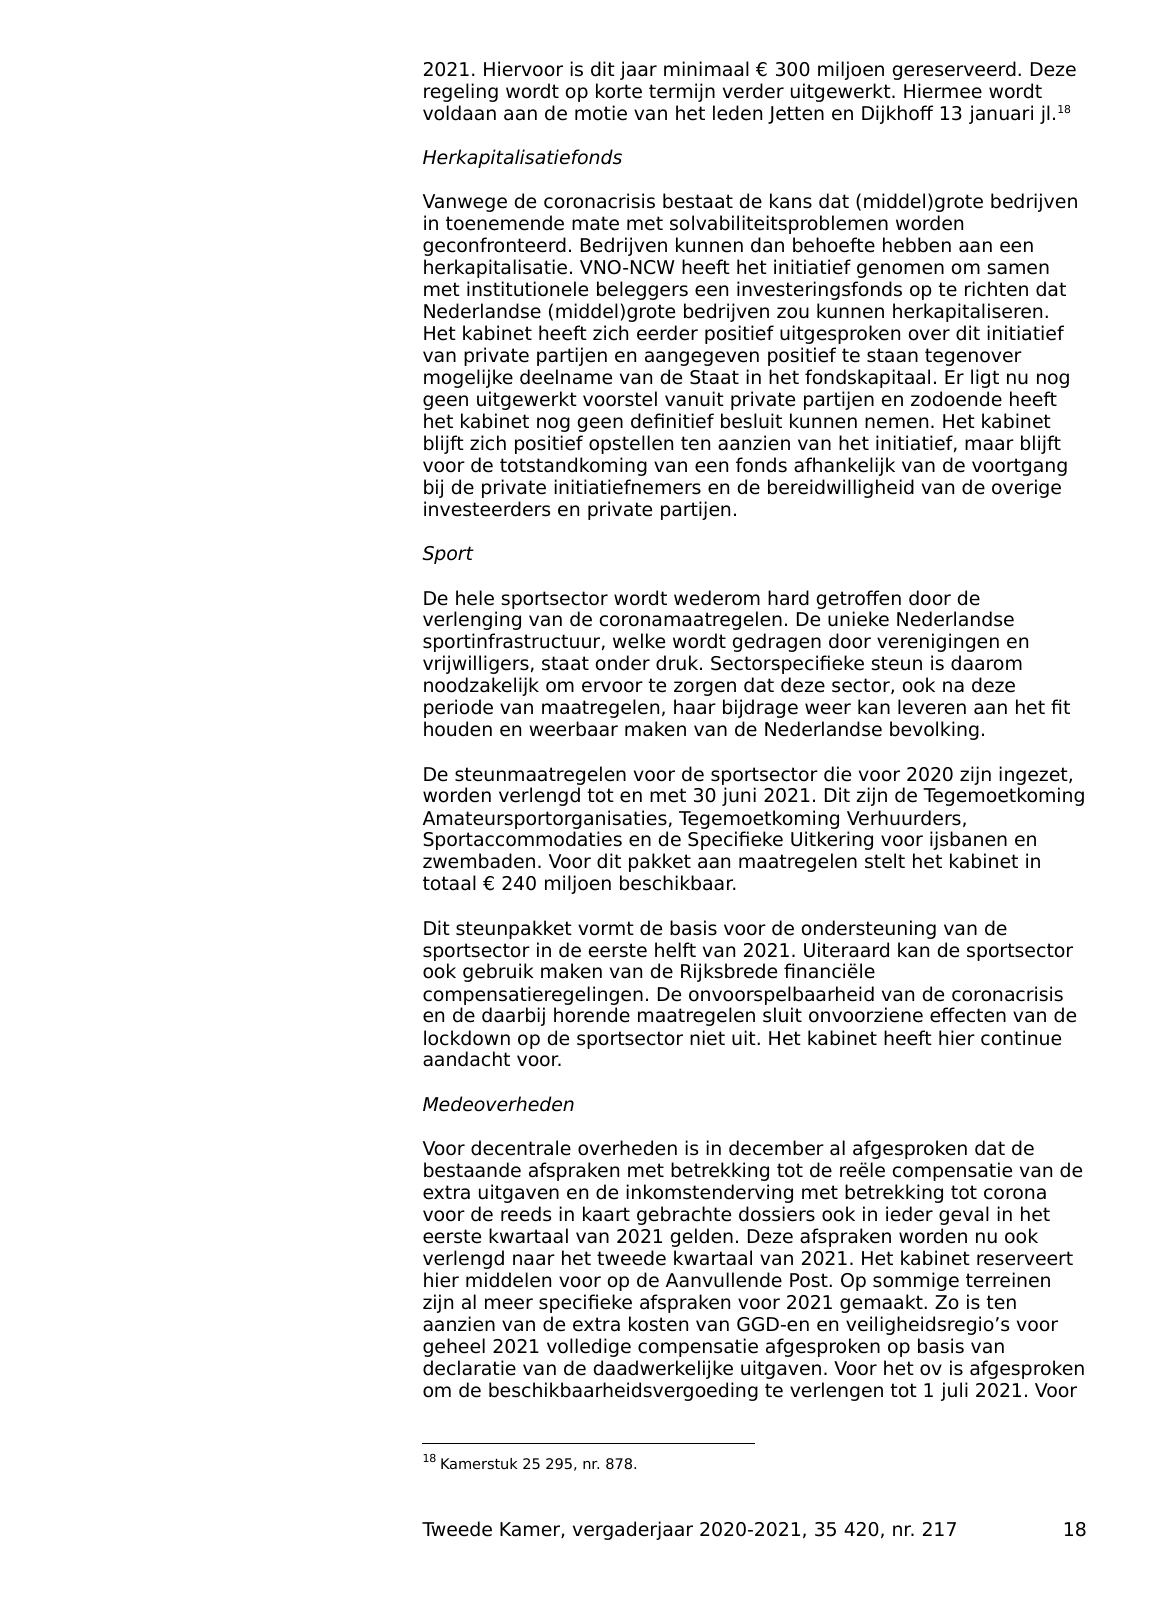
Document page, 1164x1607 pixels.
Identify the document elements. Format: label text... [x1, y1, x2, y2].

text De hele sportsector wordt wederom hard getroffen door de verlenging van de coronamaatregelen. De unieke Nederlandse sportinfrastructuur, welke wordt gedragen door verenigingen en vrijwilligers, staat onder druk. Sectorspecifieke steun is daarom noodzakelijk om ervoor te zorgen dat deze sector, ook na deze periode van maatregelen, haar bijdrage weer kan leveren aan het fit houden en weerbaar maken van de Nederlandse bevolking. [422, 587, 1087, 741]
text Kamerstuk 25 295, nr. 878. [422, 1452, 1087, 1474]
text Voor decentrale overheden is in december al afgesproken dat de bestaande afspraken met betrekking tot de reële compensatie van de extra uitgaven en de inkomstenderving met betrekking tot corona voor de reeds in kaart gebrachte dossiers ook in ieder geval in het eerste kwartaal van 2021 gelden. Deze afspraken worden nu ook verlengd naar het tweede kwartaal van 2021. Het kabinet reserveert hier middelen voor op de Aanvullende Post. Op sommige terreinen zijn al meer specifieke afspraken voor 2021 gemaakt. Zo is ten aanzien van de extra kosten van GGD-en en veiligheidsregio’s voor geheel 2021 volledige compensatie afgesproken op basis van declaratie van de daadwerkelijke uitgaven. Voor het ov is afgesproken om de beschikbaarheidsvergoeding te verlengen tot 1 juli 2021. Voor [422, 1138, 1087, 1401]
text Dit steunpakket vormt de basis voor de ondersteuning van de sportsector in de eerste helft van 2021. Uiteraard kan de sportsector ook gebruik maken van de Rijksbrede financiële compensatieregelingen. De onvoorspelbaarheid van de coronacrisis en de daarbij horende maatregelen sluit onvoorziene effecten van de lockdown op de sportsector niet uit. Het kabinet heeft hier continue aandacht voor. [422, 917, 1087, 1071]
subtitle Herkapitalisatiefonds [422, 147, 1087, 169]
text 2021. Hiervoor is dit jaar minimaal € 300 miljoen gereserveerd. Deze regeling wordt op korte termijn verder uitgewerkt. Hiermee wordt voldaan aan de motie van het leden Jetten en Dijkhoff 13 januari jl. [422, 59, 1087, 125]
text Vanwege de coronacrisis bestaat de kans dat (middel)grote bedrijven in toenemende mate met solvabiliteitsproblemen worden geconfronteerd. Bedrijven kunnen dan behoefte hebben aan een herkapitalisatie. VNO-NCW heeft het initiatief genomen om samen met institutionele beleggers een investeringsfonds op te richten dat Nederlandse (middel)grote bedrijven zou kunnen herkapitaliseren. Het kabinet heeft zich eerder positief uitgesproken over dit initiatief van private partijen en aangegeven positief te staan tegenover mogelijke deelname van de Staat in het fondskapitaal. Er ligt nu nog geen uitgewerkt voorstel vanuit private partijen en zodoende heeft het kabinet nog geen definitief besluit kunnen nemen. Het kabinet blijft zich positief opstellen ten aanzien van het initiatief, maar blijft voor de totstandkoming van een fonds afhankelijk van de voortgang bij de private initiatiefnemers en de bereidwilligheid van de overige investeerders en private partijen. [422, 191, 1087, 521]
subtitle Sport [422, 543, 1087, 565]
text De steunmaatregelen voor de sportsector die voor 2020 zijn ingezet, worden verlengd tot en met 30 juni 2021. Dit zijn de Tegemoetkoming Amateursportorganisaties, Tegemoetkoming Verhuurders, Sportaccommodaties en de Specifieke Uitkering voor ijsbanen en zwembaden. Voor dit pakket aan maatregelen stelt het kabinet in totaal € 240 miljoen beschikbaar. [422, 763, 1087, 895]
subtitle Medeoverheden [422, 1093, 1087, 1116]
